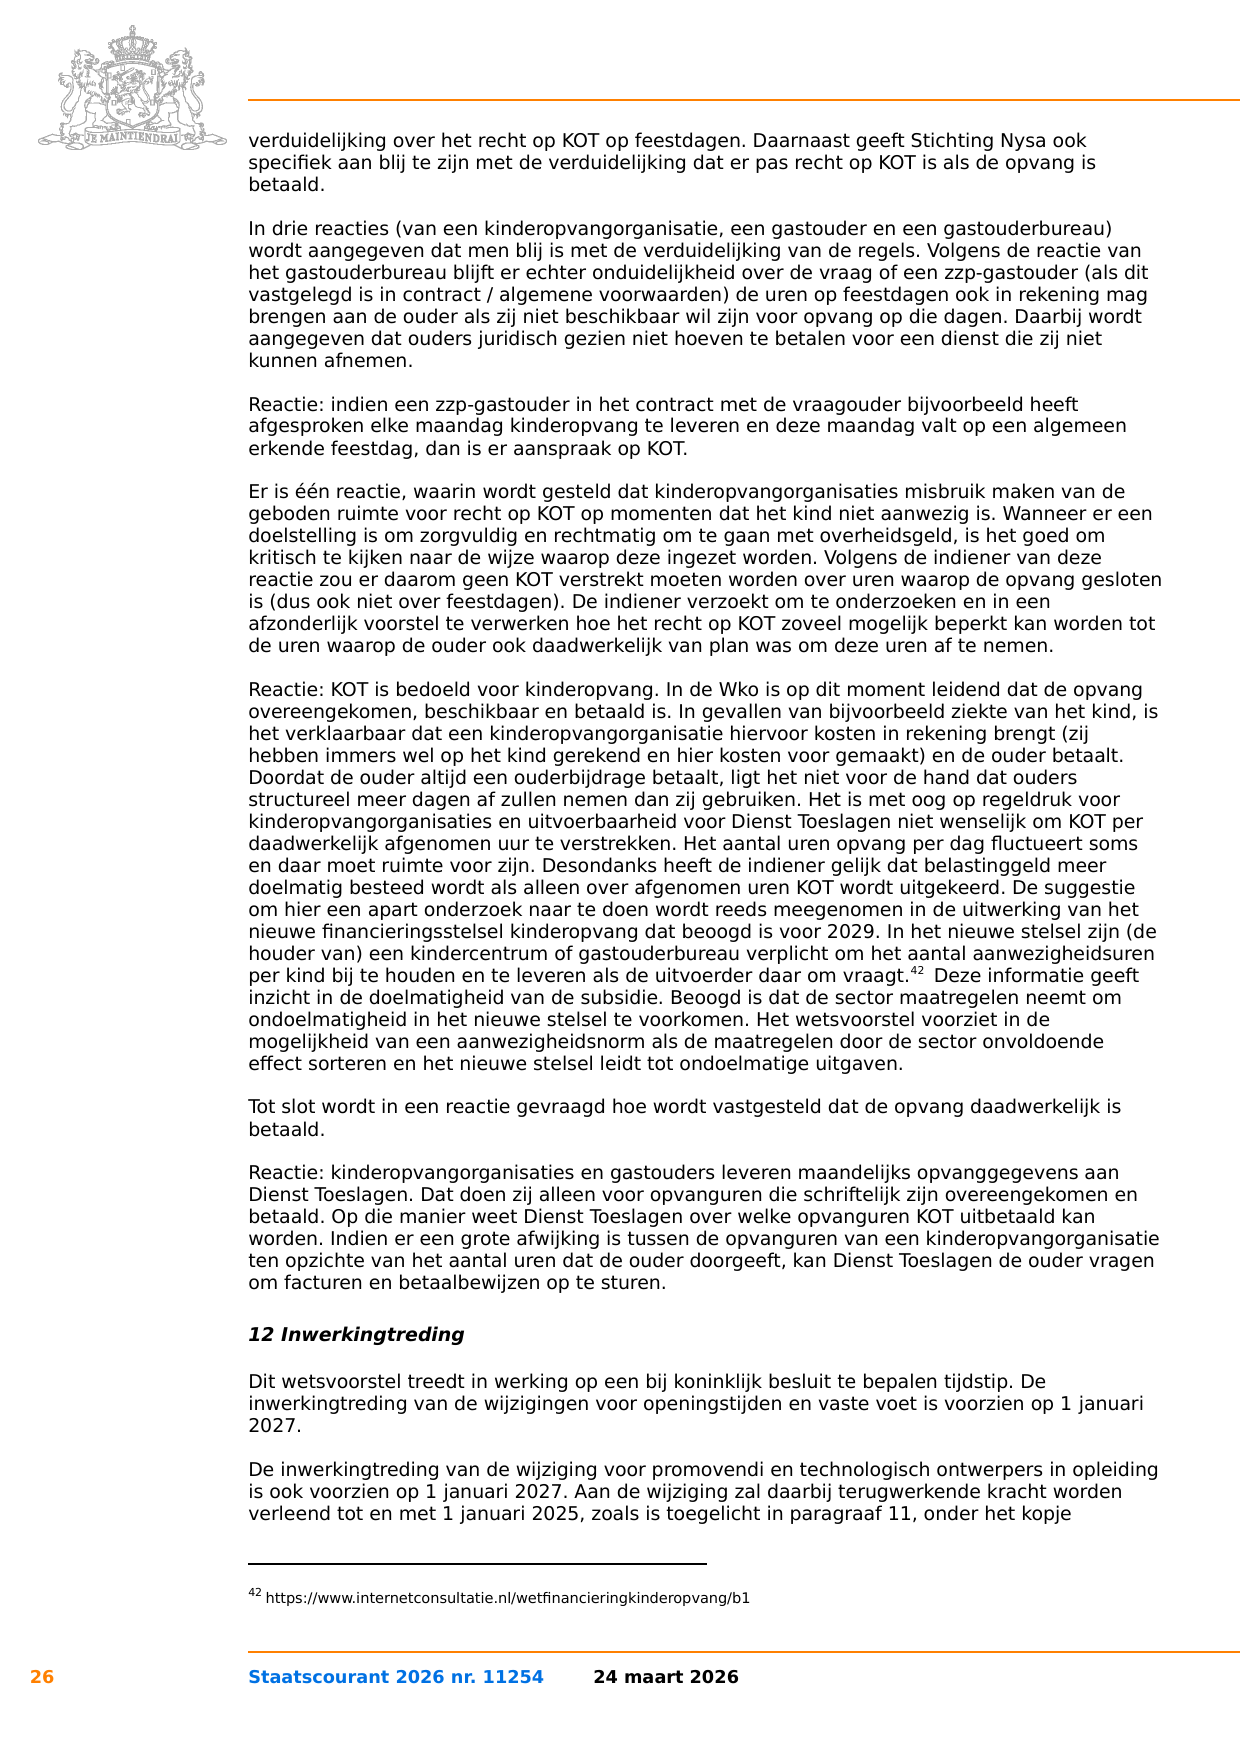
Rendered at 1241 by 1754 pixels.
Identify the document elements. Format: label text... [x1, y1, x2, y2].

text Er is één reactie, waarin wordt gesteld dat kinderopvangorganisaties misbruik maken van de geboden ruimte voor recht op KOT op momenten dat het kind niet aanwezig is. Wanneer er een doelstelling is om zorgvuldig en rechtmatig om te gaan met overheidsgeld, is het goed om kritisch te kijken naar de wijze waarop deze ingezet worden. Volgens de indiener van deze reactie zou er daarom geen KOT verstrekt moeten worden over uren waarop de opvang gesloten is (dus ook niet over feestdagen). De indiener verzoekt om te onderzoeken en in een afzonderlijk voorstel te verwerken hoe het recht op KOT zoveel mogelijk beperkt kan worden tot de uren waarop de ouder ook daadwerkelijk van plan was om deze uren af te nemen. [248, 481, 1163, 657]
text De inwerkingtreding van de wijziging voor promovendi en technologisch ontwerpers in opleiding is ook voorzien op 1 januari 2027. Aan de wijziging zal daarbij terugwerkende kracht worden verleend tot en met 1 januari 2025, zoals is toegelicht in paragraaf 11, onder het kopje [248, 1459, 1163, 1525]
picture [38, 25, 227, 150]
text Reactie: KOT is bedoeld voor kinderopvang. In de Wko is op dit moment leidend dat de opvang overeengekomen, beschikbaar en betaald is. In gevallen van bijvoorbeeld ziekte van het kind, is het verklaarbaar dat een kinderopvangorganisatie hiervoor kosten in rekening brengt (zij hebben immers wel op het kind gerekend en hier kosten voor gemaakt) en de ouder betaalt. Doordat de ouder altijd een ouderbijdrage betaalt, ligt het niet voor de hand dat ouders structureel meer dagen af zullen nemen dan zij gebruiken. Het is met oog op regeldruk voor kinderopvangorganisaties en uitvoerbaarheid voor Dienst Toeslagen niet wenselijk om KOT per daadwerkelijk afgenomen uur te verstrekken. Het aantal uren opvang per dag fluctueert soms en daar moet ruimte voor zijn. Desondanks heeft de indiener gelijk dat belastinggeld meer doelmatig besteed wordt als alleen over afgenomen uren KOT wordt uitgekeerd. De suggestie om hier een apart onderzoek naar te doen wordt reeds meegenomen in de uitwerking van het nieuwe financieringsstelsel kinderopvang dat beoogd is voor 2029. In het nieuwe stelsel zijn (de houder van) een kindercentrum of gastouderbureau verplicht om het aantal aanwezigheidsuren per kind bij te houden en te leveren als de uitvoerder daar om vraagt. Deze informatie geeft inzicht in de doelmatigheid van de subsidie. Beoogd is dat de sector maatregelen neemt om ondoelmatigheid in het nieuwe stelsel te voorkomen. Het wetsvoorstel voorziet in de mogelijkheid van een aanwezigheidsnorm als de maatregelen door de sector onvoldoende effect sorteren en het nieuwe stelsel leidt tot ondoelmatige uitgaven. [248, 679, 1163, 1074]
text Dit wetsvoorstel treedt in werking op een bij koninklijk besluit te bepalen tijdstip. De inwerkingtreding van de wijzigingen voor openingstijden en vaste voet is voorzien op 1 januari 2027. [248, 1371, 1163, 1437]
text verduidelijking over het recht op KOT op feestdagen. Daarnaast geeft Stichting Nysa ook specifiek aan blij te zijn met de verduidelijking dat er pas recht op KOT is als de opvang is betaald. [248, 130, 1163, 196]
text Reactie: indien een zzp-gastouder in het contract met de vraagouder bijvoorbeeld heeft afgesproken elke maandag kinderopvang te leveren en deze maandag valt op een algemeen erkende feestdag, dan is er aanspraak op KOT. [248, 393, 1163, 459]
subtitle 12 Inwerkingtreding [248, 1324, 1163, 1346]
text https://www.internetconsultatie.nl/wetfinancieringkinderopvang/b1 [248, 1586, 1163, 1608]
text Reactie: kinderopvangorganisaties en gastouders leveren maandelijks opvanggegevens aan Dienst Toeslagen. Dat doen zij alleen voor opvanguren die schriftelijk zijn overeengekomen en betaald. Op die manier weet Dienst Toeslagen over welke opvanguren KOT uitbetaald kan worden. Indien er een grote afwijking is tussen de opvanguren van een kinderopvangorganisatie ten opzichte van het aantal uren dat de ouder doorgeeft, kan Dienst Toeslagen de ouder vragen om facturen en betaalbewijzen op te sturen. [248, 1162, 1163, 1294]
text Tot slot wordt in een reactie gevraagd hoe wordt vastgesteld dat de opvang daadwerkelijk is betaald. [248, 1096, 1163, 1140]
text In drie reacties (van een kinderopvangorganisatie, een gastouder en een gastouderbureau) wordt aangegeven dat men blij is met de verduidelijking van de regels. Volgens de reactie van het gastouderbureau blijft er echter onduidelijkheid over de vraag of een zzp-gastouder (als dit vastgelegd is in contract / algemene voorwaarden) de uren op feestdagen ook in rekening mag brengen aan de ouder als zij niet beschikbaar wil zijn voor opvang op die dagen. Daarbij wordt aangegeven dat ouders juridisch gezien niet hoeven te betalen voor een dienst die zij niet kunnen afnemen. [248, 218, 1163, 372]
